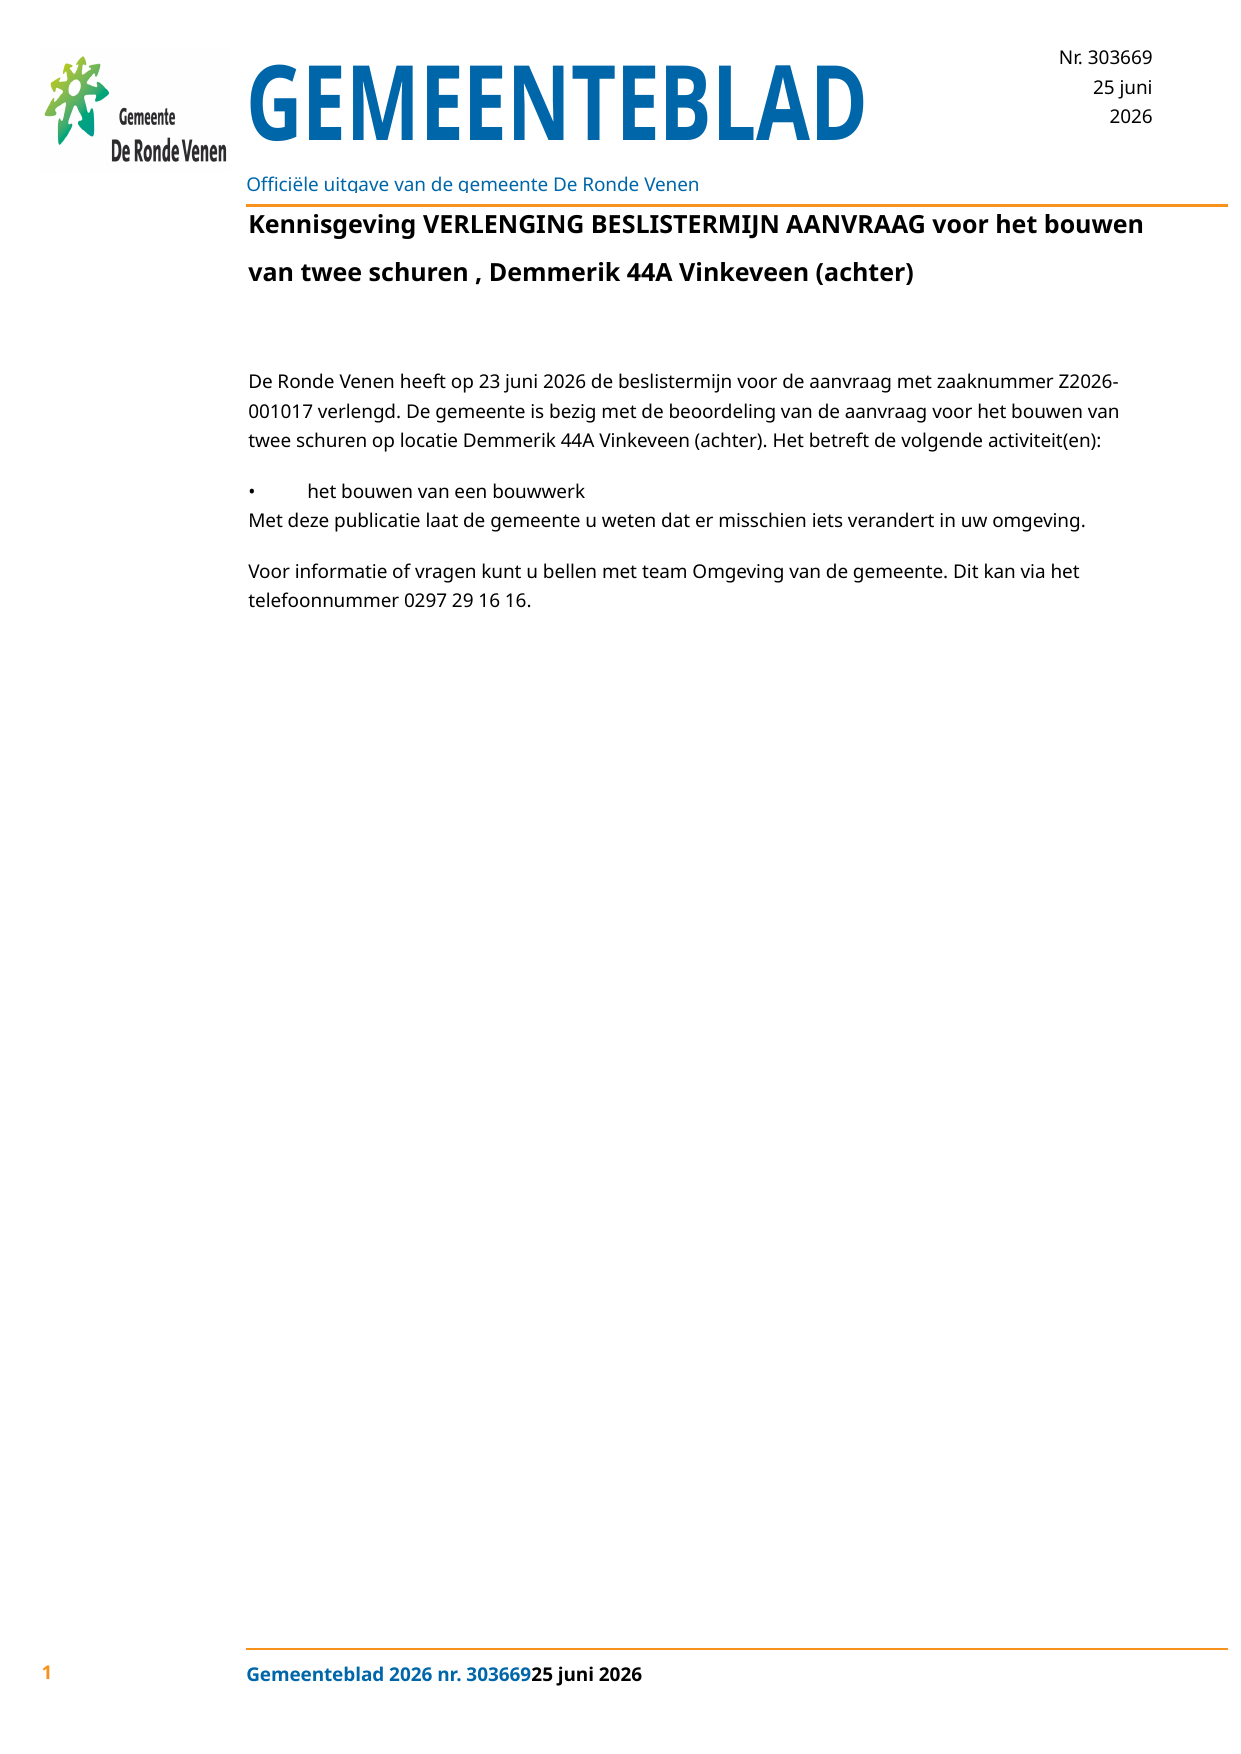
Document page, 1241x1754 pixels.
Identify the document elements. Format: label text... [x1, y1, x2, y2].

text De Ronde Venen heeft op 23 juni 2026 de beslistermijn voor de aanvraag met zaaknummer Z2026-001017 verlengd. De gemeente is bezig met de beoordeling van de aanvraag voor het bouwen van twee schuren op locatie Demmerik 44A Vinkeveen (achter). Het betreft de volgende activiteit(en): [248, 368, 1152, 453]
text Voor informatie of vragen kunt u bellen met team Omgeving van de gemeente. Dit kan via het telefoonnummer 0297 29 16 16. [248, 558, 1152, 613]
list het bouwen van een bouwwerk [248, 478, 1152, 504]
text Met deze publicatie laat de gemeente u weten dat er misschien iets verandert in uw omgeving. [248, 507, 1152, 533]
text Kennisgeving VERLENGING BESLISTERMIJN AANVRAAG voor het bouwen van twee schuren , Demmerik 44A Vinkeveen (achter) [248, 207, 1152, 288]
picture [41, 47, 231, 172]
